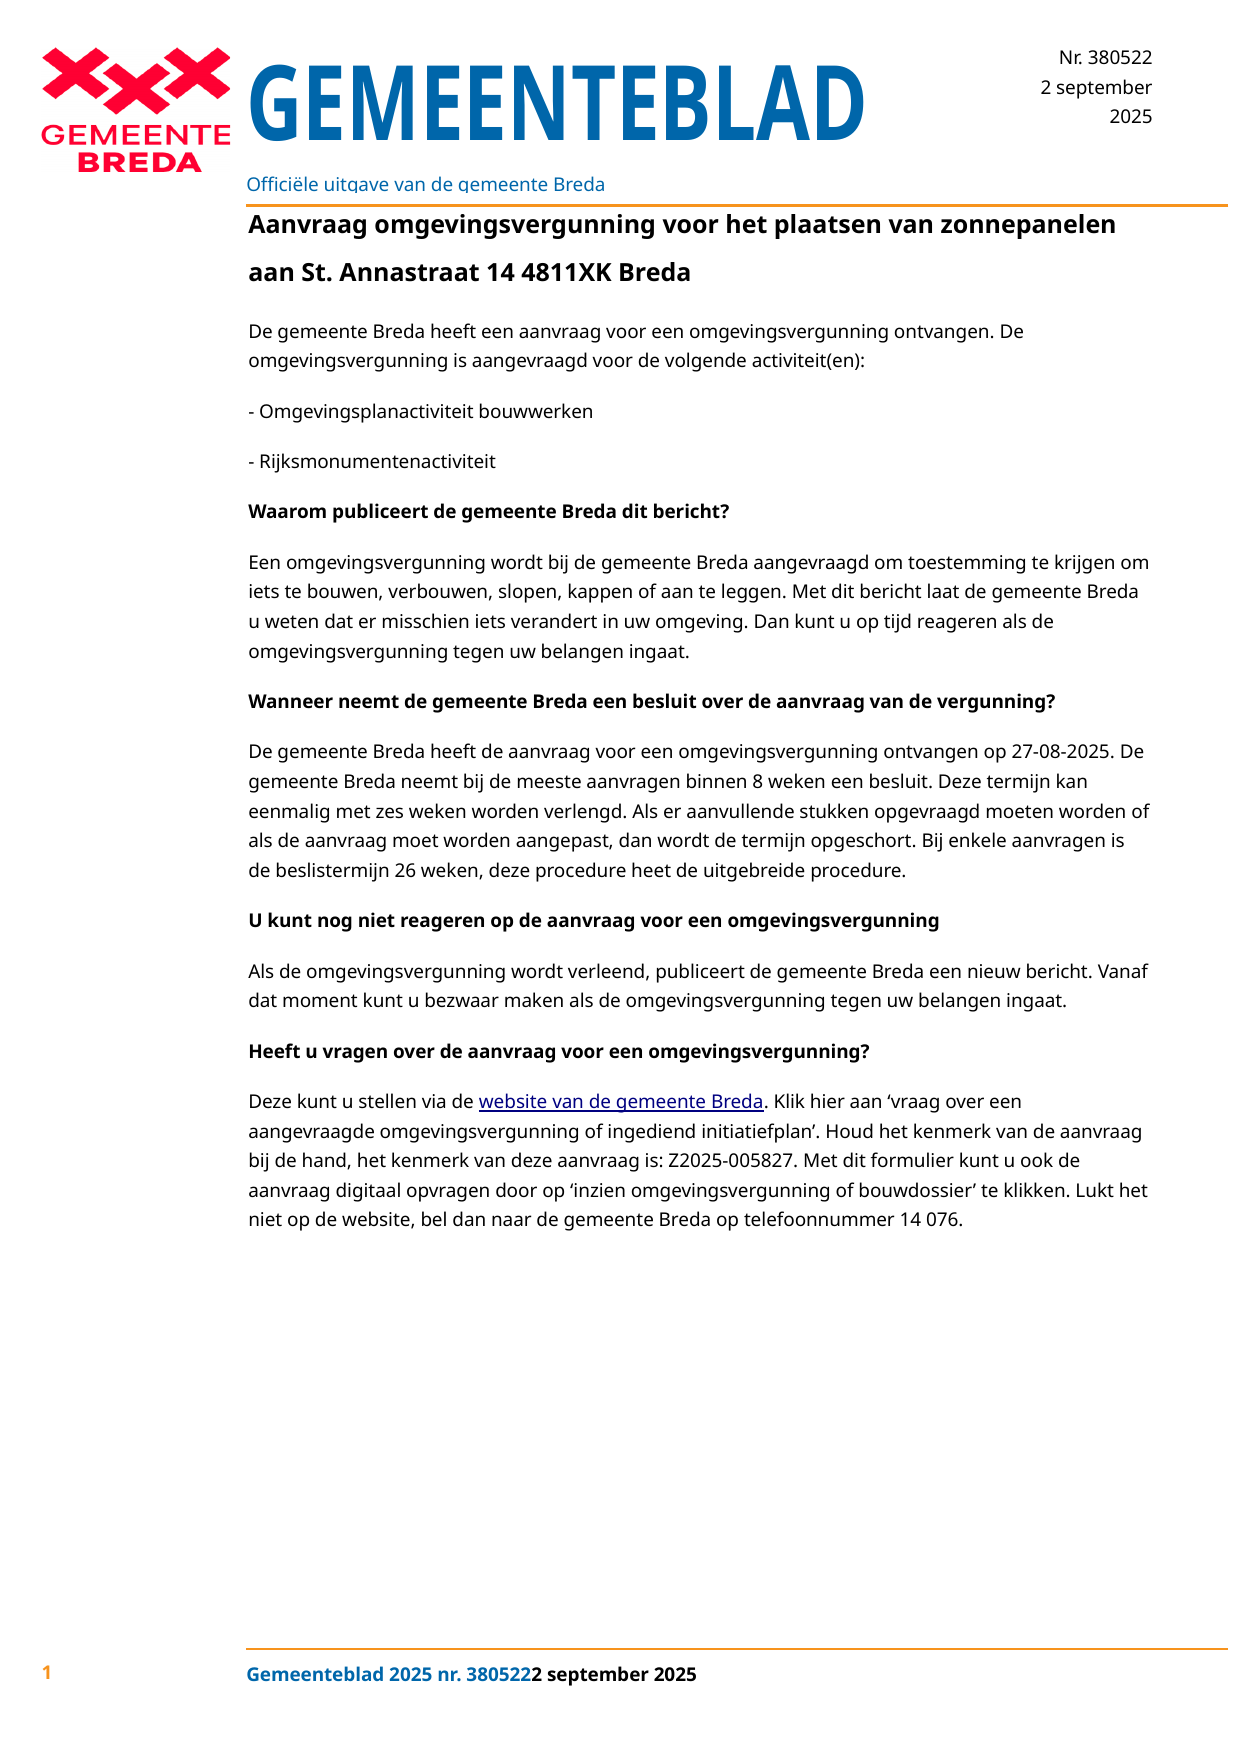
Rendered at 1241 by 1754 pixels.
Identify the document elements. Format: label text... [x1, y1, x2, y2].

picture [41, 47, 231, 172]
text Een omgevingsvergunning wordt bij de gemeente Breda aangevraagd om toestemming te krijgen om iets te bouwen, verbouwen, slopen, kappen of aan te leggen. Met dit bericht laat de gemeente Breda u weten dat er misschien iets verandert in uw omgeving. Dan kunt u op tijd reageren als de omgevingsvergunning tegen uw belangen ingaat. [248, 549, 1152, 664]
text - Rijksmonumentenactiviteit [248, 448, 1152, 474]
text U kunt nog niet reageren op de aanvraag voor een omgevingsvergunning [248, 907, 1152, 933]
text Aanvraag omgevingsvergunning voor het plaatsen van zonnepanelen aan St. Annastraat 14 4811XK Breda [248, 207, 1152, 288]
text Deze kunt u stellen via de website van de gemeente Breda. Klik hier aan ‘vraag over een aangevraagde omgevingsvergunning of ingediend initiatiefplan’. Houd het kenmerk van de aanvraag bij de hand, het kenmerk van deze aanvraag is: Z2025-005827. Met dit formulier kunt u ook de aanvraag digitaal opvragen door op ‘inzien omgevingsvergunning of bouwdossier’ te klikken. Lukt het niet op de website, bel dan naar de gemeente Breda op telefoonnummer 14 076. [248, 1088, 1152, 1232]
text Waarom publiceert de gemeente Breda dit bericht? [248, 499, 1152, 524]
text - Omgevingsplanactiviteit bouwwerken [248, 398, 1152, 424]
text De gemeente Breda heeft de aanvraag voor een omgevingsvergunning ontvangen op 27-08-2025. De gemeente Breda neemt bij de meeste aanvragen binnen 8 weken een besluit. Deze termijn kan eenmalig met zes weken worden verlengd. Als er aanvullende stukken opgevraagd moeten worden of als de aanvraag moet worden aangepast, dan wordt de termijn opgeschort. Bij enkele aanvragen is de beslistermijn 26 weken, deze procedure heet de uitgebreide procedure. [248, 739, 1152, 883]
text De gemeente Breda heeft een aanvraag voor een omgevingsvergunning ontvangen. De omgevingsvergunning is aangevraagd voor de volgende activiteit(en): [248, 318, 1152, 373]
text Als de omgevingsvergunning wordt verleend, publiceert de gemeente Breda een nieuw bericht. Vanaf dat moment kunt u bezwaar maken als de omgevingsvergunning tegen uw belangen ingaat. [248, 958, 1152, 1013]
text Heeft u vragen over de aanvraag voor een omgevingsvergunning? [248, 1038, 1152, 1064]
text Wanneer neemt de gemeente Breda een besluit over de aanvraag van de vergunning? [248, 688, 1152, 714]
